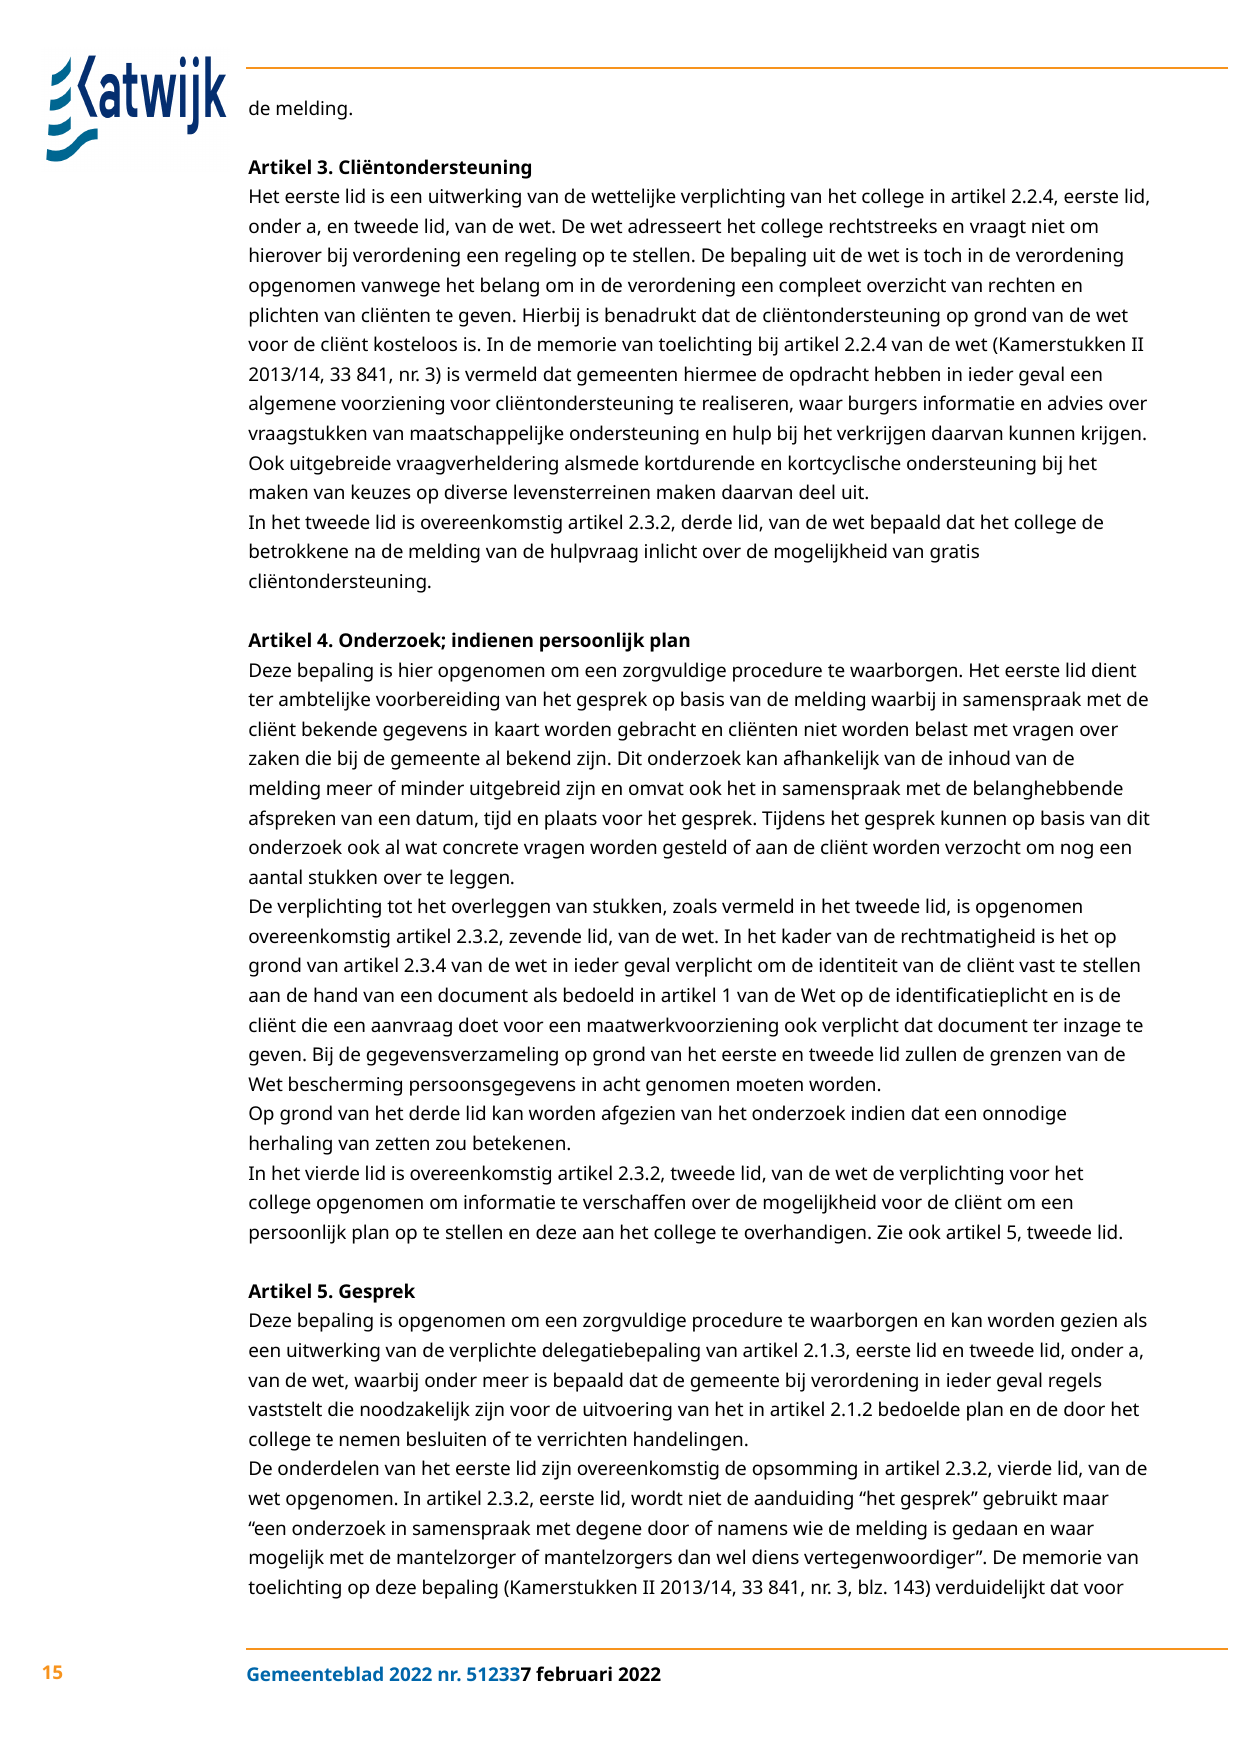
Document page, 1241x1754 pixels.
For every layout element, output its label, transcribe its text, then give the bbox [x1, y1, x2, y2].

text Op grond van het derde lid kan worden afgezien van het onderzoek indien dat een onnodige herhaling van zetten zou betekenen. [248, 1101, 1152, 1156]
text Artikel 5. Gesprek [248, 1278, 1152, 1304]
text Artikel 3. Cliëntondersteuning [248, 154, 1152, 180]
text Deze bepaling is hier opgenomen om een zorgvuldige procedure te waarborgen. Het eerste lid dient ter ambtelijke voorbereiding van het gesprek op basis van de melding waarbij in samenspraak met de cliënt bekende gegevens in kaart worden gebracht en cliënten niet worden belast met vragen over zaken die bij de gemeente al bekend zijn. Dit onderzoek kan afhankelijk van de inhoud van de melding meer of minder uitgebreid zijn en omvat ook het in samenspraak met de belanghebbende afspreken van een datum, tijd en plaats voor het gesprek. Tijdens het gesprek kunnen op basis van dit onderzoek ook al wat concrete vragen worden gesteld of aan de cliënt worden verzocht om nog een aantal stukken over te leggen. [248, 657, 1152, 890]
text In het vierde lid is overeenkomstig artikel 2.3.2, tweede lid, van de wet de verplichting voor het college opgenomen om informatie te verschaffen over de mogelijkheid voor de cliënt om een persoonlijk plan op te stellen en deze aan het college te overhandigen. Zie ook artikel 5, tweede lid. [248, 1160, 1152, 1245]
picture [41, 47, 231, 172]
text Deze bepaling is opgenomen om een zorgvuldige procedure te waarborgen en kan worden gezien als een uitwerking van de verplichte delegatiebepaling van artikel 2.1.3, eerste lid en tweede lid, onder a, van de wet, waarbij onder meer is bepaald dat de gemeente bij verordening in ieder geval regels vaststelt die noodzakelijk zijn voor de uitvoering van het in artikel 2.1.2 bedoelde plan en de door het college te nemen besluiten of te verrichten handelingen. [248, 1308, 1152, 1452]
text de melding. [248, 95, 1152, 121]
text De onderdelen van het eerste lid zijn overeenkomstig de opsomming in artikel 2.3.2, vierde lid, van de wet opgenomen. In artikel 2.3.2, eerste lid, wordt niet de aanduiding “het gesprek” gebruikt maar “een onderzoek in samenspraak met degene door of namens wie de melding is gedaan en waar mogelijk met de mantelzorger of mantelzorgers dan wel diens vertegenwoordiger”. De memorie van toelichting op deze bepaling (Kamerstukken II 2013/14, 33 841, nr. 3, blz. 143) verduidelijkt dat voor [248, 1456, 1152, 1600]
text Het eerste lid is een uitwerking van de wettelijke verplichting van het college in artikel 2.2.4, eerste lid, onder a, en tweede lid, van de wet. De wet adresseert het college rechtstreeks en vraagt niet om hierover bij verordening een regeling op te stellen. De bepaling uit de wet is toch in de verordening opgenomen vanwege het belang om in de verordening een compleet overzicht van rechten en plichten van cliënten te geven. Hierbij is benadrukt dat de cliëntondersteuning op grond van de wet voor de cliënt kosteloos is. In de memorie van toelichting bij artikel 2.2.4 van de wet (Kamerstukken II 2013/14, 33 841, nr. 3) is vermeld dat gemeenten hiermee de opdracht hebben in ieder geval een algemene voorziening voor cliëntondersteuning te realiseren, waar burgers informatie en advies over vraagstukken van maatschappelijke ondersteuning en hulp bij het verkrijgen daarvan kunnen krijgen. Ook uitgebreide vraagverheldering alsmede kortdurende en kortcyclische ondersteuning bij het maken van keuzes op diverse levensterreinen maken daarvan deel uit. [248, 183, 1152, 505]
text In het tweede lid is overeenkomstig artikel 2.3.2, derde lid, van de wet bepaald dat het college de betrokkene na de melding van de hulpvraag inlicht over de mogelijkheid van gratis cliëntondersteuning. [248, 509, 1152, 594]
text De verplichting tot het overleggen van stukken, zoals vermeld in het tweede lid, is opgenomen overeenkomstig artikel 2.3.2, zevende lid, van de wet. In het kader van de rechtmatigheid is het op grond van artikel 2.3.4 van de wet in ieder geval verplicht om de identiteit van de cliënt vast te stellen aan de hand van een document als bedoeld in artikel 1 van de Wet op de identificatieplicht en is de cliënt die een aanvraag doet voor een maatwerkvoorziening ook verplicht dat document ter inzage te geven. Bij de gegevensverzameling op grond van het eerste en tweede lid zullen de grenzen van de Wet bescherming persoonsgegevens in acht genomen moeten worden. [248, 893, 1152, 1097]
text Artikel 4. Onderzoek; indienen persoonlijk plan [248, 627, 1152, 653]
